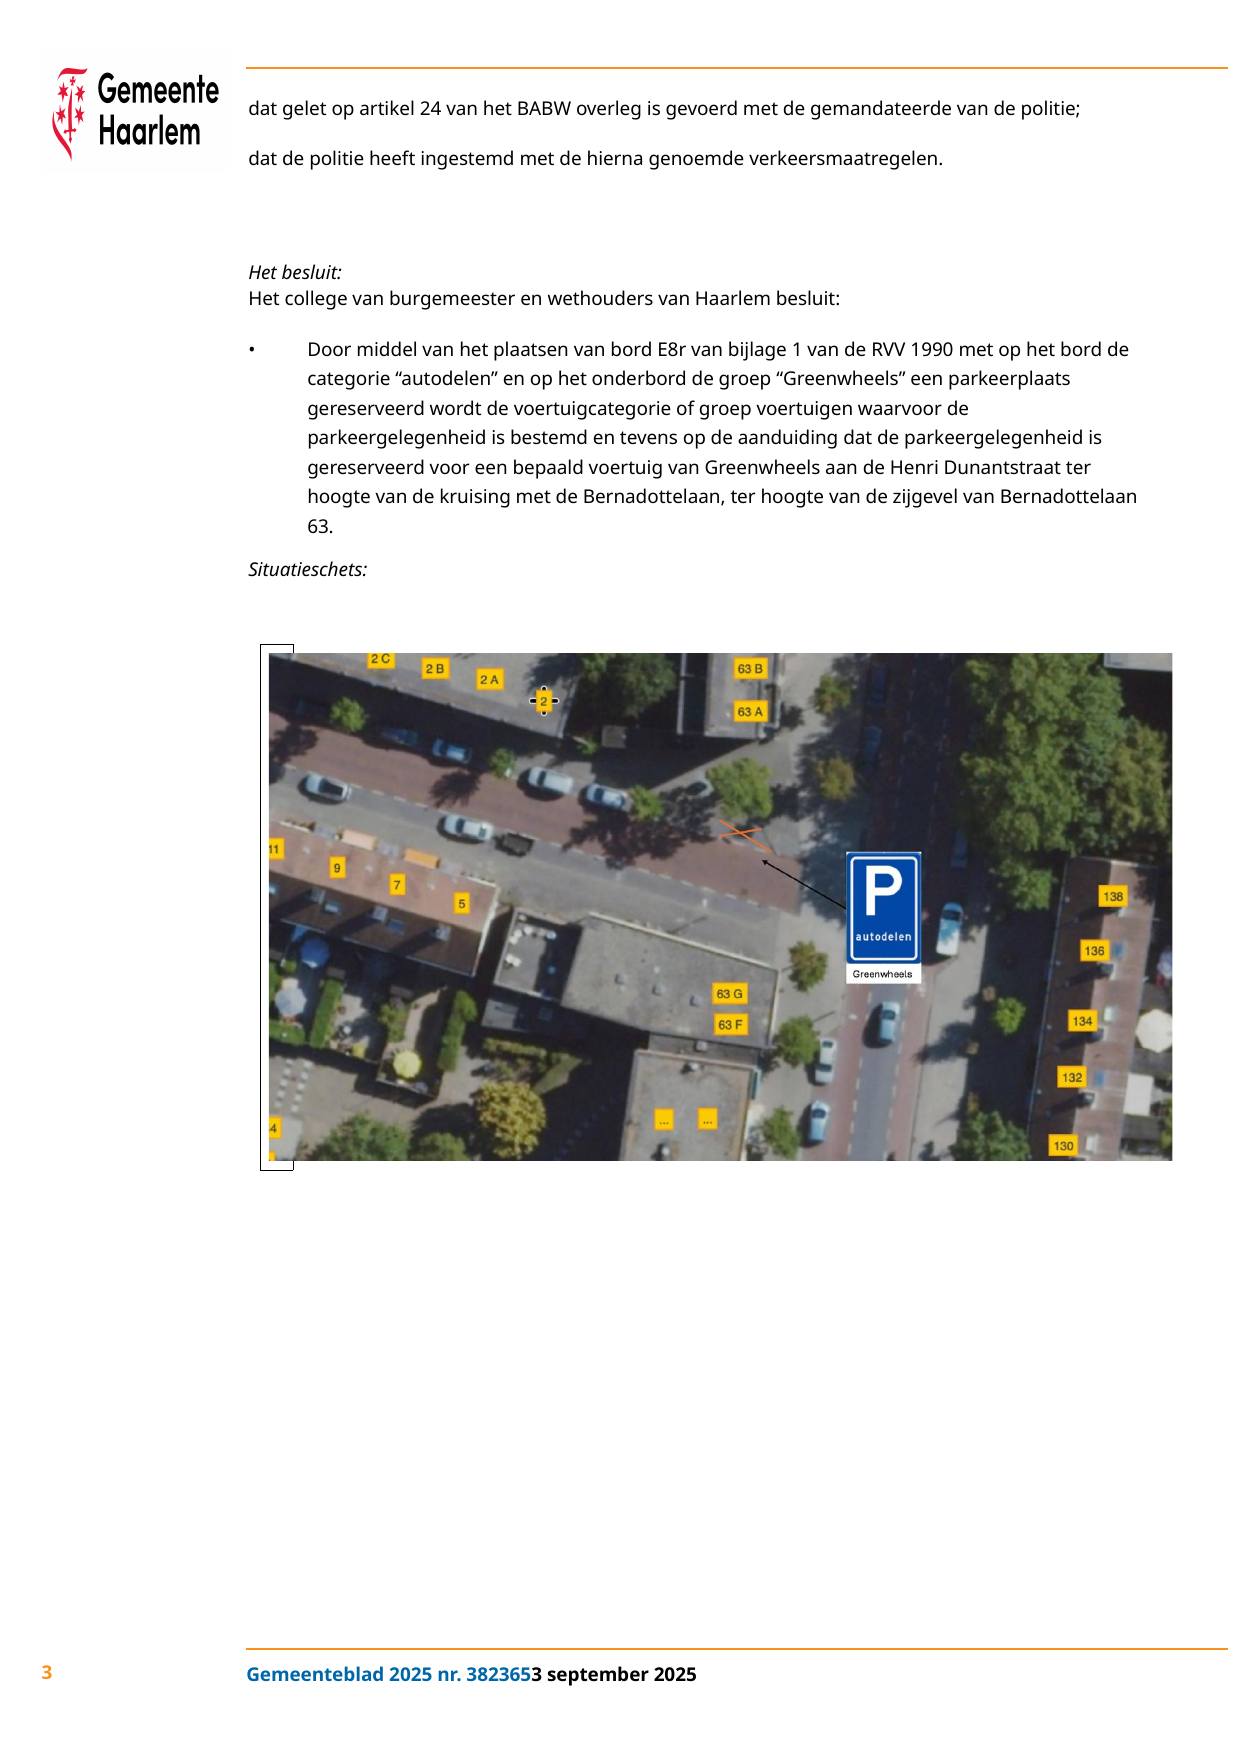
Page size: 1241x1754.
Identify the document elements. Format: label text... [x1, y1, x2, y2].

picture [268, 653, 1173, 1161]
text Het besluit: [248, 259, 1152, 285]
list Door middel van het plaatsen van bord E8r van bijlage 1 van de RVV 1990 met op het bord de categorie “autodelen” en op het onderbord de groep “Greenwheels” een parkeerplaats gereserveerd wordt de voertuigcategorie of groep voertuigen waarvoor de parkeergelegenheid is bestemd en tevens op de aanduiding dat de parkeergelegenheid is gereserveerd voor een bepaald voertuig van Greenwheels aan de Henri Dunantstraat ter hoogte van de kruising met de Bernadottelaan, ter hoogte van de zijgevel van Bernadottelaan 63. [248, 336, 1152, 539]
text Situatieschets: [248, 556, 1152, 582]
picture [41, 47, 231, 172]
text dat de politie heeft ingestemd met de hierna genoemde verkeersmaatregelen. [248, 145, 1152, 171]
text dat gelet op artikel 24 van het BABW overleg is gevoerd met de gemandateerde van de politie; [248, 95, 1152, 121]
text Het college van burgemeester en wethouders van Haarlem besluit: [248, 285, 1152, 311]
